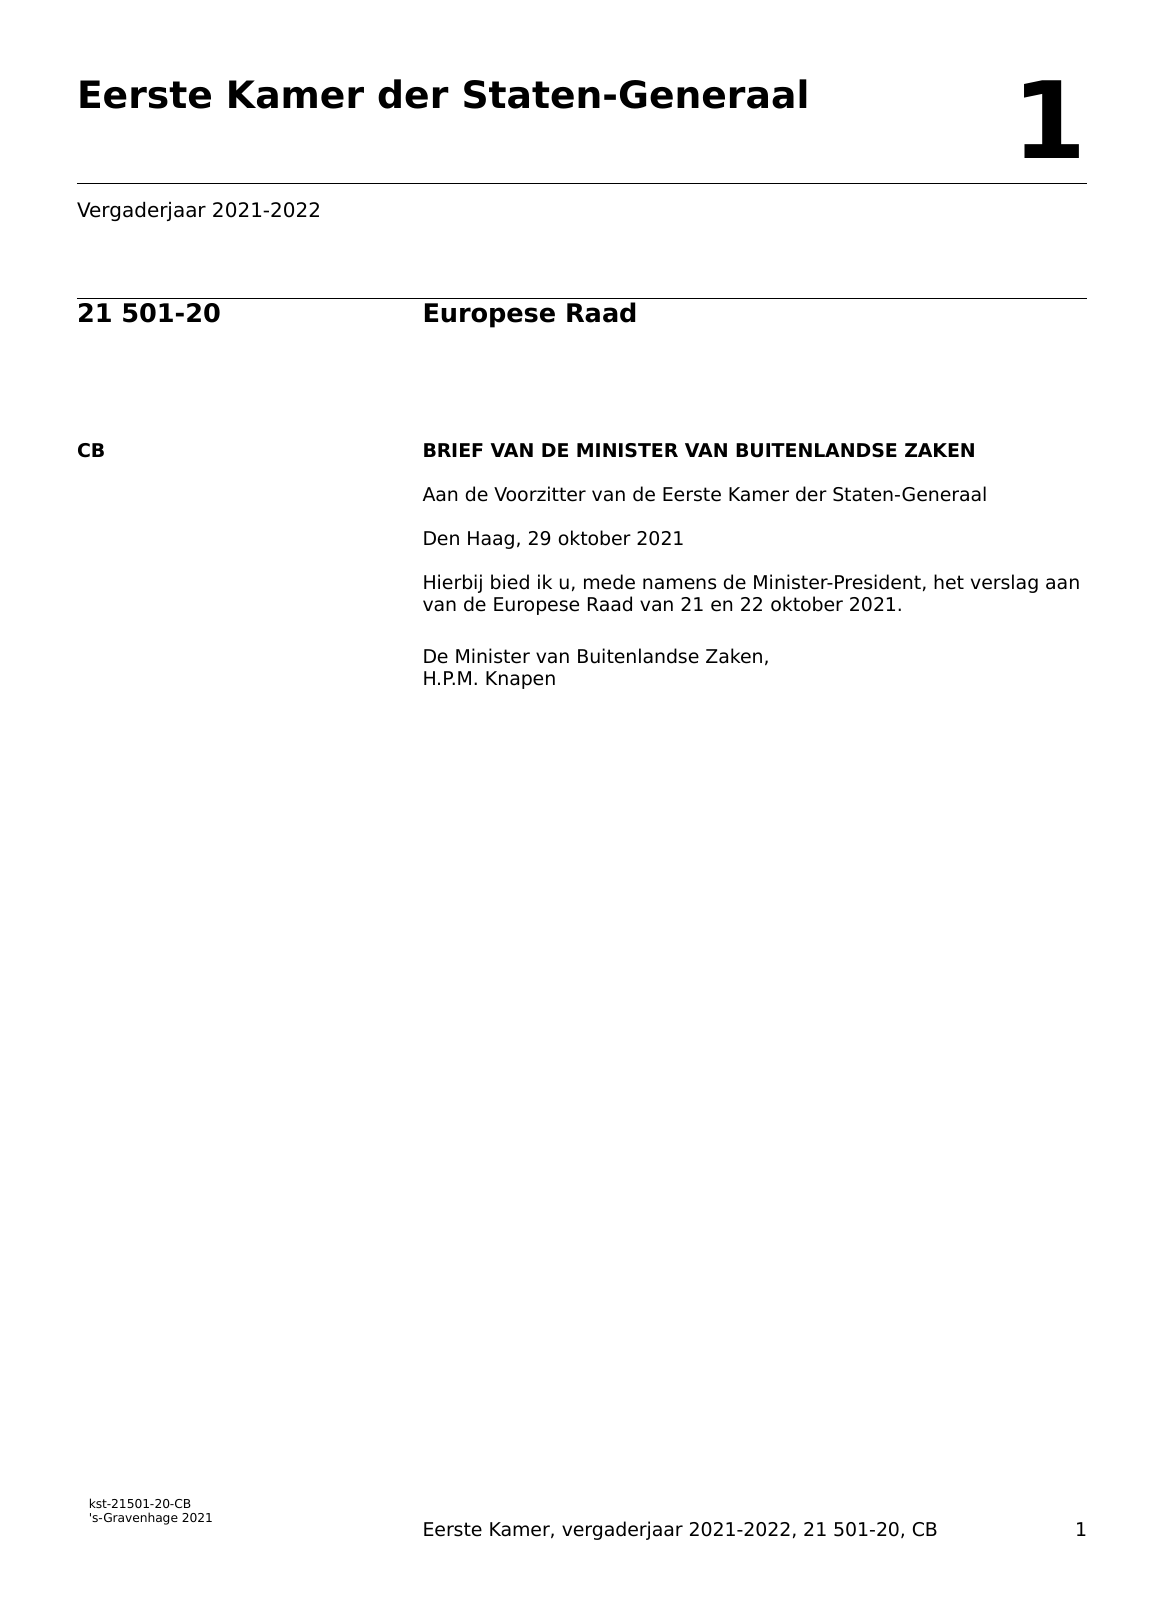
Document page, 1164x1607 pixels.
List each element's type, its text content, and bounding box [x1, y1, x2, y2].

table_header 1 [886, 59, 1087, 183]
table_cell Vergaderjaar 2021-2022 [77, 184, 1087, 298]
subtitle CB BRIEF VAN DE MINISTER VAN BUITENLANDSE ZAKEN [77, 440, 1087, 462]
text Den Haag, 29 oktober 2021 [422, 528, 1087, 550]
text kst-21501-20-CB [88, 1497, 323, 1511]
text 's-Gravenhage 2021 [88, 1511, 323, 1525]
subtitle 21 501-20 Europese Raad [77, 299, 1087, 329]
table_header Eerste Kamer der Staten-Generaal [77, 59, 886, 183]
text De Minister van Buitenlandse Zaken, H.P.M. Knapen [422, 646, 1087, 690]
text Aan de Voorzitter van de Eerste Kamer der Staten-Generaal [422, 484, 1087, 506]
text Hierbij bied ik u, mede namens de Minister-President, het verslag aan van de Europese Raad van 21 en 22 oktober 2021. [422, 572, 1087, 616]
